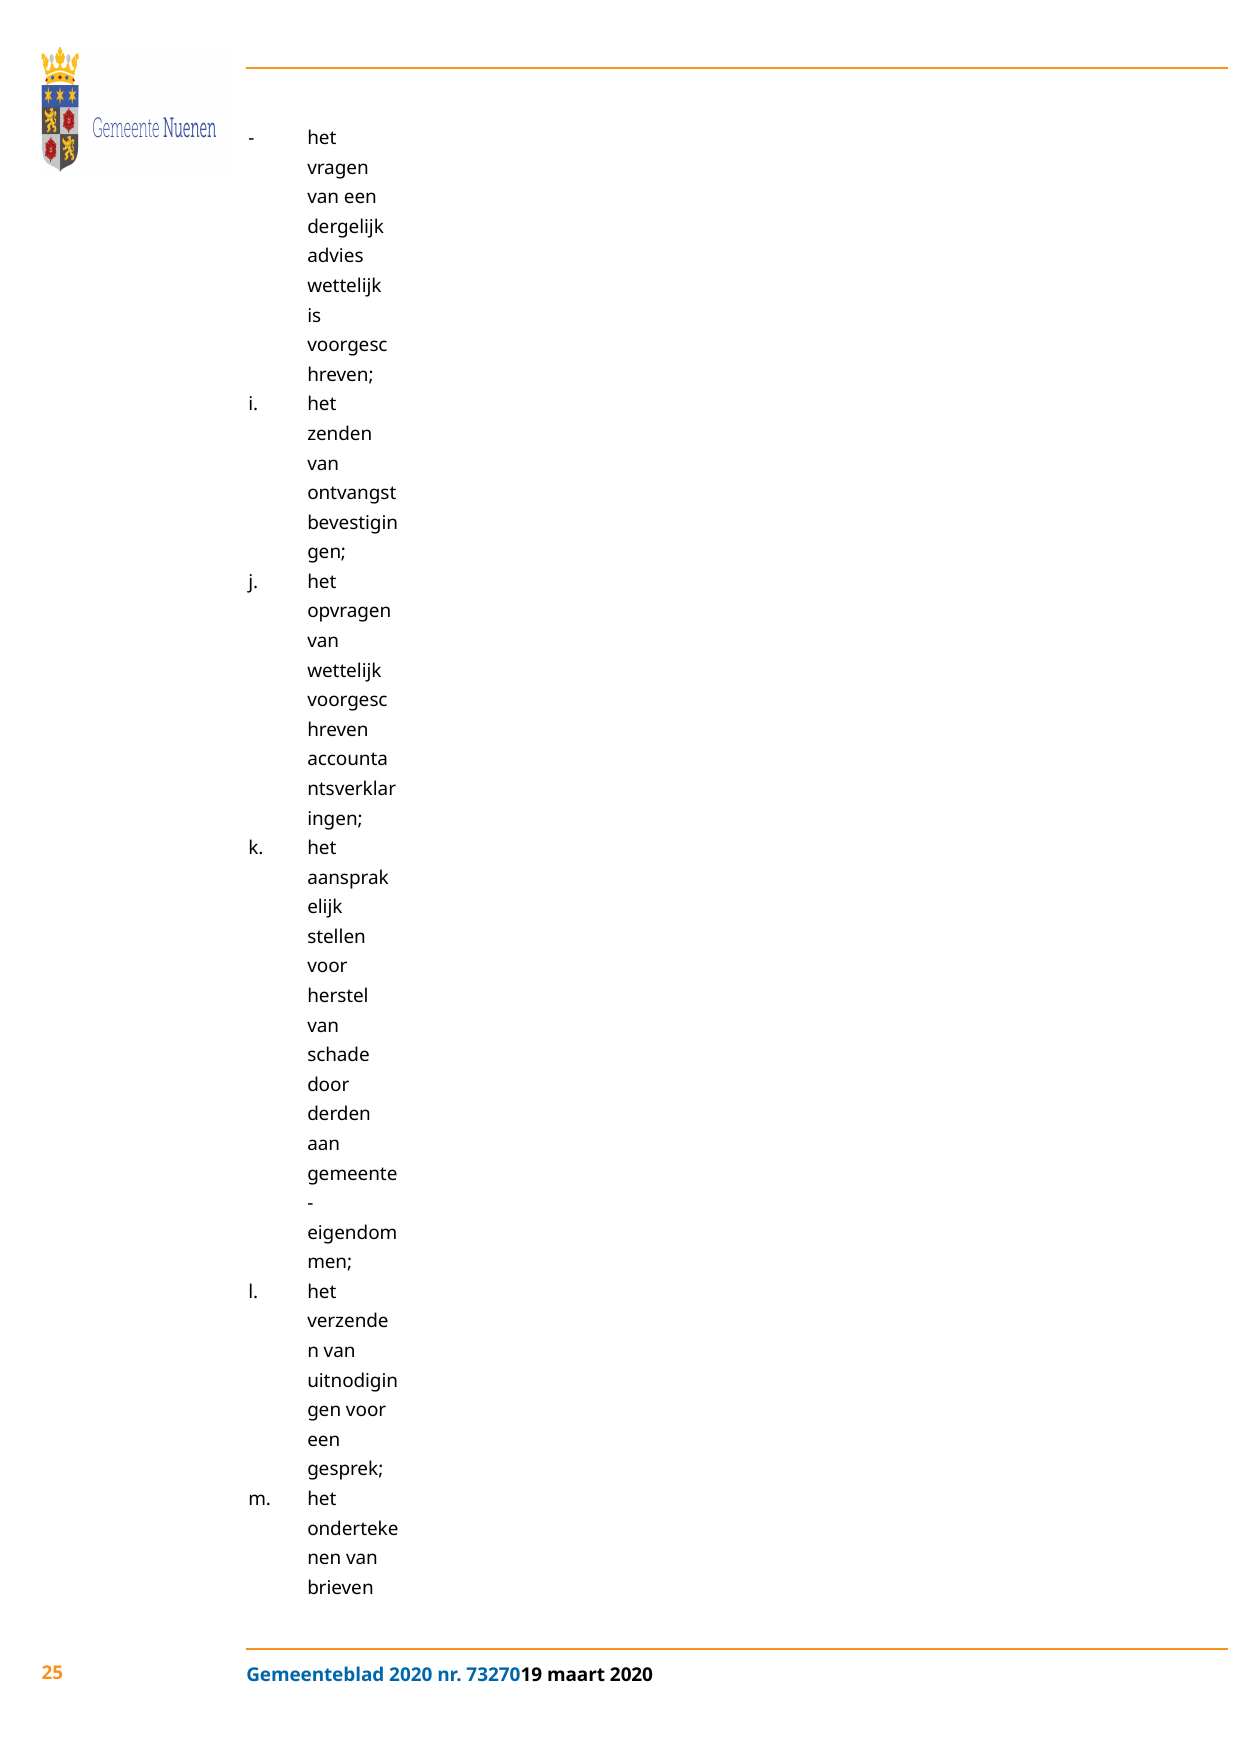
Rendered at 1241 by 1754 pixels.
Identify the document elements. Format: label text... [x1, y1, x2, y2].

table_cell [850, 95, 1001, 1600]
table_cell [399, 95, 549, 1600]
table_cell [1001, 95, 1152, 1600]
picture [41, 47, 231, 172]
table_cell [700, 95, 850, 1600]
table_cell [549, 95, 700, 1600]
table_cell het vragen van een dergelijk advies wettelijk is voorgeschreven; het zenden van ontvangstbevestigingen; het opvragen van wettelijk voorgeschreven accountantsverklaringen; het aansprakelijk stellen voor herstel van schade door derden aan gemeente-eigendommen; het verzenden van uitnodigingen voor een gesprek; het ondertekenen van brieven [248, 95, 398, 1600]
